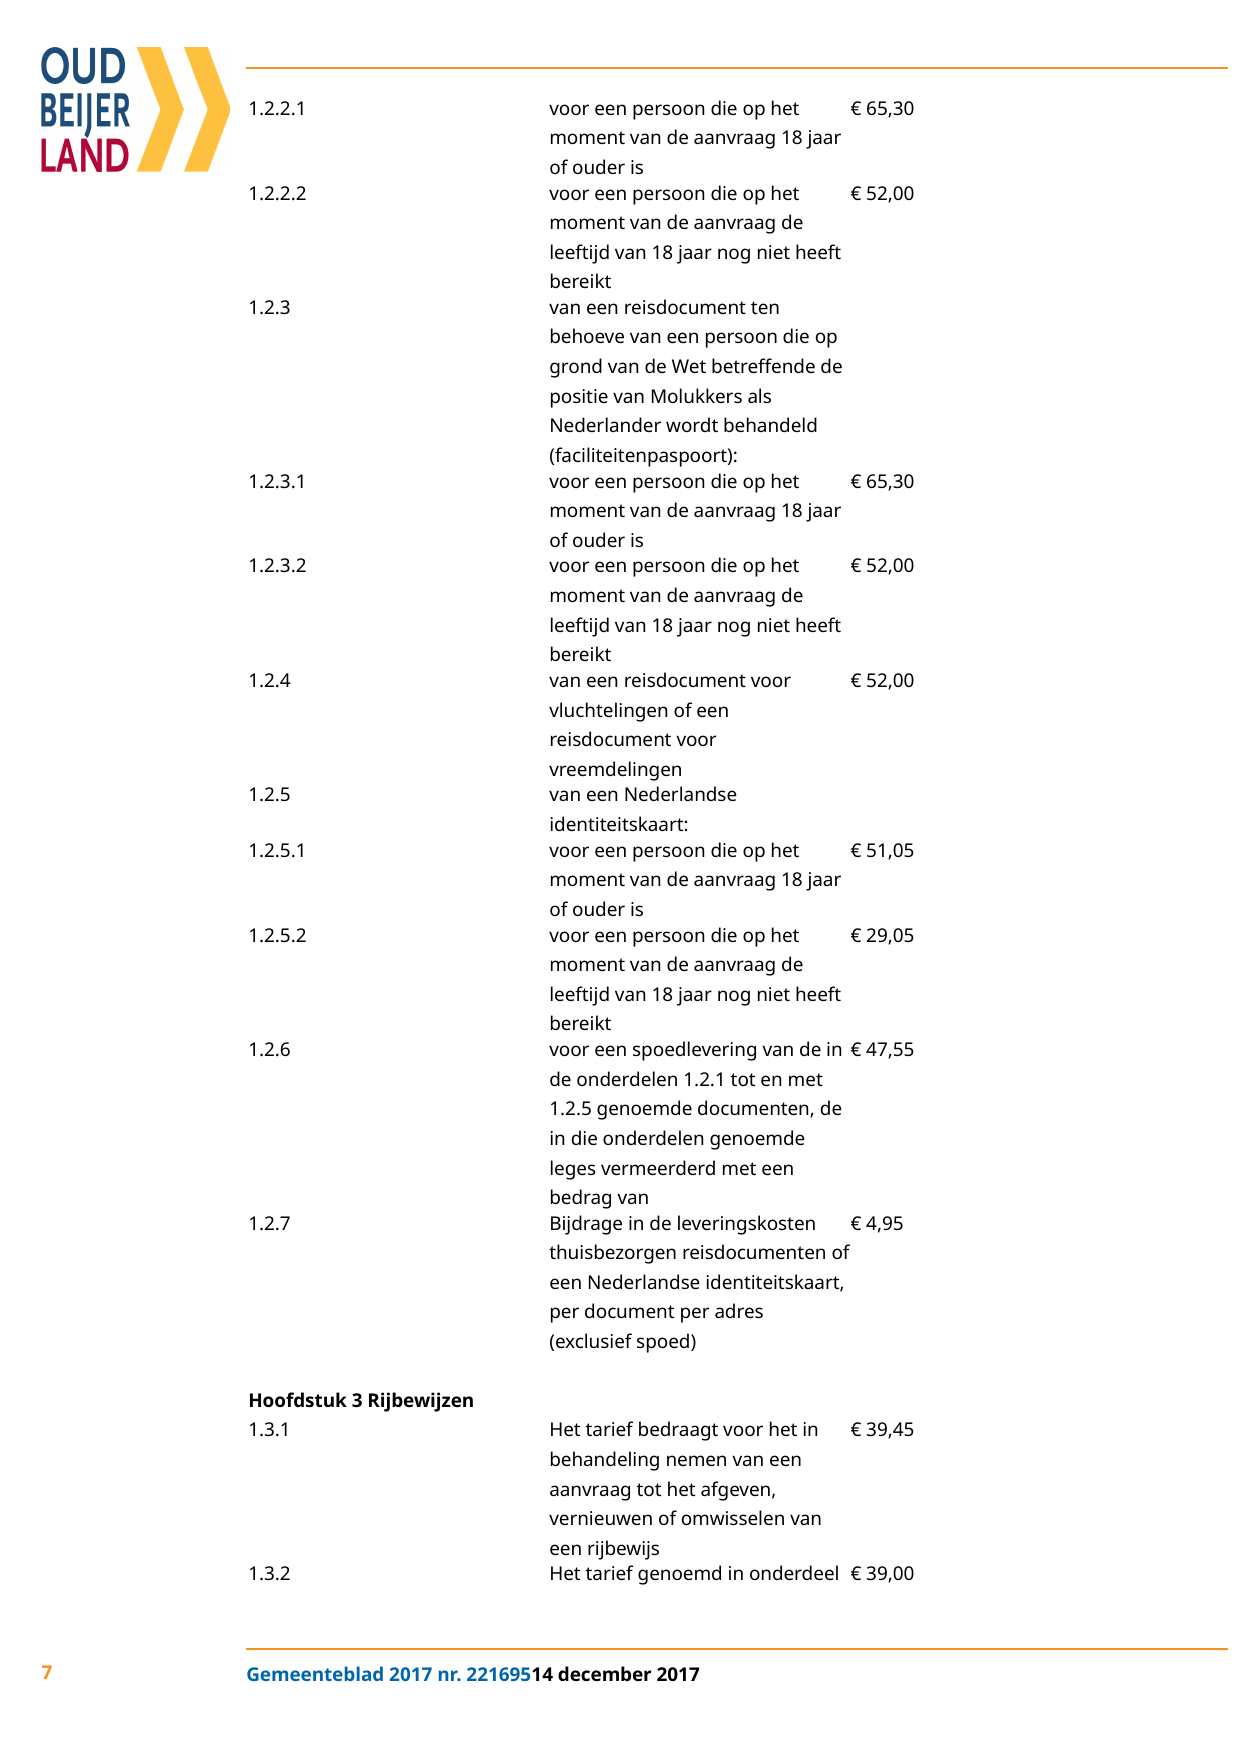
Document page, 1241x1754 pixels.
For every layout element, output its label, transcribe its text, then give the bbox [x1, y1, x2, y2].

table_cell 1.2.5 [248, 782, 549, 837]
table_cell voor een spoedlevering van de in de onderdelen 1.2.1 tot en met 1.2.5 genoemde documenten, de in die onderdelen genoemde leges vermeerderd met een bedrag van [549, 1036, 850, 1210]
table_cell 1.2.5.2 [248, 922, 549, 1036]
table_header 1.3.1 [248, 1417, 549, 1561]
table_cell € 52,00 [850, 667, 1152, 782]
table_header € 39,45 [850, 1417, 1152, 1561]
table_cell Het tarief genoemd in onderdeel [549, 1561, 850, 1586]
table_header Het tarief bedraagt voor het in behandeling nemen van een aanvraag tot het afgeven, vernieuwen of omwisselen van een rijbewijs [549, 1417, 850, 1561]
table_cell € 52,00 [850, 553, 1152, 667]
table_cell 1.2.2.2 [248, 180, 549, 294]
table_cell 1.2.2.1 [248, 95, 549, 180]
table_cell 1.2.5.1 [248, 837, 549, 922]
table_cell € 29,05 [850, 922, 1152, 1036]
table_cell 1.2.3.1 [248, 468, 549, 553]
table_cell voor een persoon die op het moment van de aanvraag de leeftijd van 18 jaar nog niet heeft bereikt [549, 180, 850, 294]
table_cell [850, 294, 1152, 468]
table_cell [850, 782, 1152, 837]
table_cell € 39,00 [850, 1561, 1152, 1586]
table_cell € 52,00 [850, 180, 1152, 294]
table_cell € 65,30 [850, 468, 1152, 553]
table_cell voor een persoon die op het moment van de aanvraag 18 jaar of ouder is [549, 468, 850, 553]
picture [41, 47, 231, 172]
table_cell € 65,30 [850, 95, 1152, 180]
table_cell van een reisdocument ten behoeve van een persoon die op grond van de Wet betreffende de positie van Molukkers als Nederlander wordt behandeld (faciliteitenpaspoort): [549, 294, 850, 468]
text Hoofdstuk 3 Rijbewijzen [248, 1387, 1152, 1413]
table_cell voor een persoon die op het moment van de aanvraag 18 jaar of ouder is [549, 95, 850, 180]
table_cell van een Nederlandse identiteitskaart: [549, 782, 850, 837]
table_cell 1.2.3 [248, 294, 549, 468]
table_cell 1.2.4 [248, 667, 549, 782]
table_cell voor een persoon die op het moment van de aanvraag 18 jaar of ouder is [549, 837, 850, 922]
table_cell 1.3.2 [248, 1561, 549, 1586]
table_cell 1.2.6 [248, 1036, 549, 1210]
table_cell van een reisdocument voor vluchtelingen of een reisdocument voor vreemdelingen [549, 667, 850, 782]
table_cell 1.2.7 [248, 1210, 549, 1354]
table_cell voor een persoon die op het moment van de aanvraag de leeftijd van 18 jaar nog niet heeft bereikt [549, 922, 850, 1036]
table_cell voor een persoon die op het moment van de aanvraag de leeftijd van 18 jaar nog niet heeft bereikt [549, 553, 850, 667]
table_cell € 47,55 [850, 1036, 1152, 1210]
table_cell Bijdrage in de leveringskosten thuisbezorgen reisdocumenten of een Nederlandse identiteitskaart, per document per adres (exclusief spoed) [549, 1210, 850, 1354]
table_cell € 51,05 [850, 837, 1152, 922]
table_cell 1.2.3.2 [248, 553, 549, 667]
table_cell € 4,95 [850, 1210, 1152, 1354]
